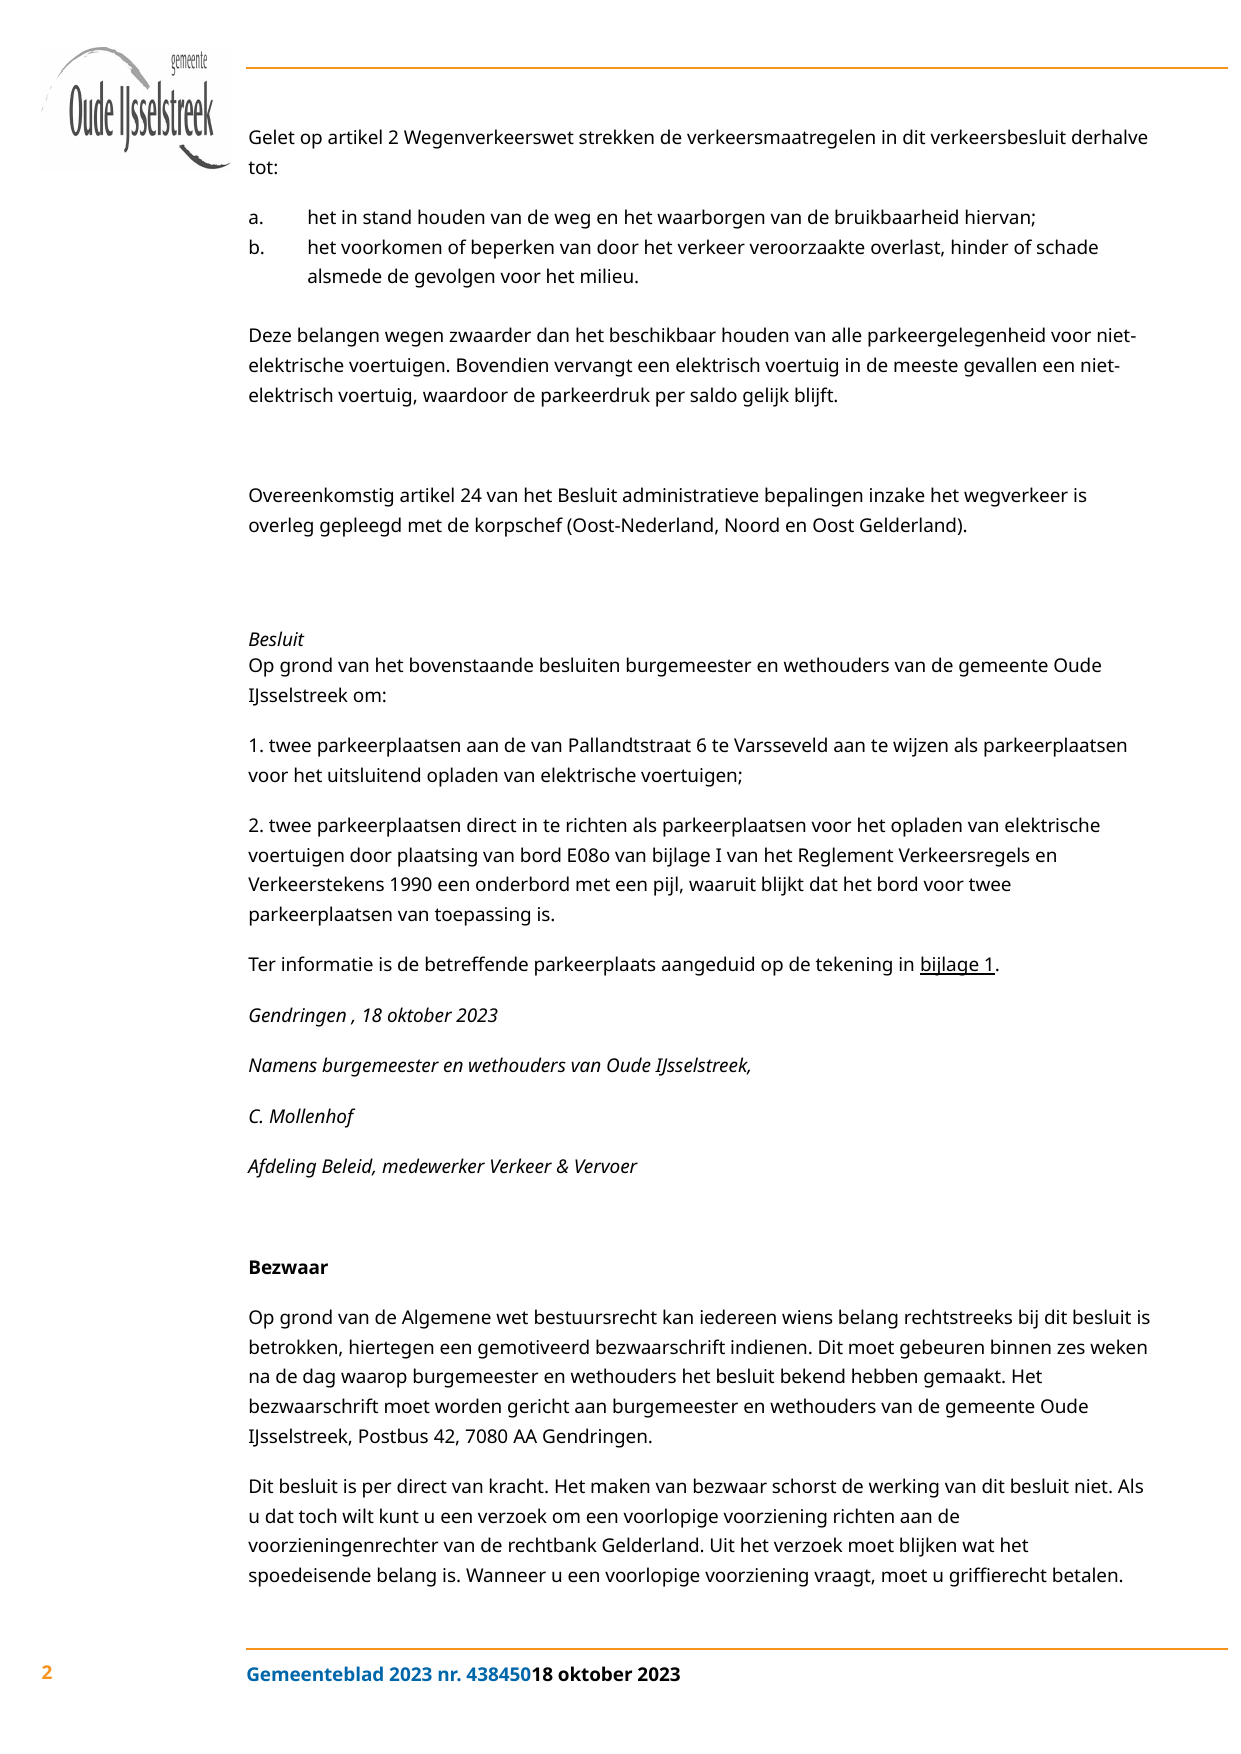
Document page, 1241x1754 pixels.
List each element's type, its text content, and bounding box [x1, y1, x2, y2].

text Deze belangen wegen zwaarder dan het beschikbaar houden van alle parkeergelegenheid voor niet-elektrische voertuigen. Bovendien vervangt een elektrisch voertuig in de meeste gevallen een niet-elektrisch voertuig, waardoor de parkeerdruk per saldo gelijk blijft. [248, 323, 1152, 408]
text 2. twee parkeerplaatsen direct in te richten als parkeerplaatsen voor het opladen van elektrische voertuigen door plaatsing van bord E08o van bijlage I van het Reglement Verkeersregels en Verkeerstekens 1990 een onderbord met een pijl, waaruit blijkt dat het bord voor twee parkeerplaatsen van toepassing is. [248, 812, 1152, 927]
text Afdeling Beleid, medewerker Verkeer & Vervoer [248, 1153, 1152, 1179]
picture [41, 47, 231, 172]
list het voorkomen of beperken van door het verkeer veroorzaakte overlast, hinder of schade alsmede de gevolgen voor het milieu. [248, 234, 1152, 289]
text Op grond van de Algemene wet bestuursrecht kan iedereen wiens belang rechtstreeks bij dit besluit is betrokken, hiertegen een gemotiveerd bezwaarschrift indienen. Dit moet gebeuren binnen zes weken na de dag waarop burgemeester en wethouders het besluit bekend hebben gemaakt. Het bezwaarschrift moet worden gericht aan burgemeester en wethouders van de gemeente Oude IJsselstreek, Postbus 42, 7080 AA Gendringen. [248, 1304, 1152, 1448]
text Besluit [248, 627, 1152, 652]
text Overeenkomstig artikel 24 van het Besluit administratieve bepalingen inzake het wegverkeer is overleg gepleegd met de korpschef (Oost-Nederland, Noord en Oost Gelderland). [248, 483, 1152, 538]
text Ter informatie is de betreffende parkeerplaats aangeduid op de tekening in bijlage 1. [248, 952, 1152, 977]
text Op grond van het bovenstaande besluiten burgemeester en wethouders van de gemeente Oude IJsselstreek om: [248, 652, 1152, 708]
text Dit besluit is per direct van kracht. Het maken van bezwaar schorst de werking van dit besluit niet. Als u dat toch wilt kunt u een verzoek om een voorlopige voorziening richten aan de voorzieningenrechter van de rechtbank Gelderland. Uit het verzoek moet blijken wat het spoedeisende belang is. Wanneer u een voorlopige voorziening vraagt, moet u griffierecht betalen. [248, 1473, 1152, 1588]
text Namens burgemeester en wethouders van Oude IJsselstreek, [248, 1052, 1152, 1078]
text Gelet op artikel 2 Wegenverkeerswet strekken de verkeersmaatregelen in dit verkeersbesluit derhalve tot: [248, 124, 1152, 180]
text C. Mollenhof [248, 1103, 1152, 1128]
text 1. twee parkeerplaatsen aan de van Pallandtstraat 6 te Varsseveld aan te wijzen als parkeerplaatsen voor het uitsluitend opladen van elektrische voertuigen; [248, 732, 1152, 788]
text Bezwaar [248, 1254, 1152, 1280]
list het in stand houden van de weg en het waarborgen van de bruikbaarheid hiervan; [248, 204, 1152, 230]
text Gendringen , 18 oktober 2023 [248, 1002, 1152, 1028]
